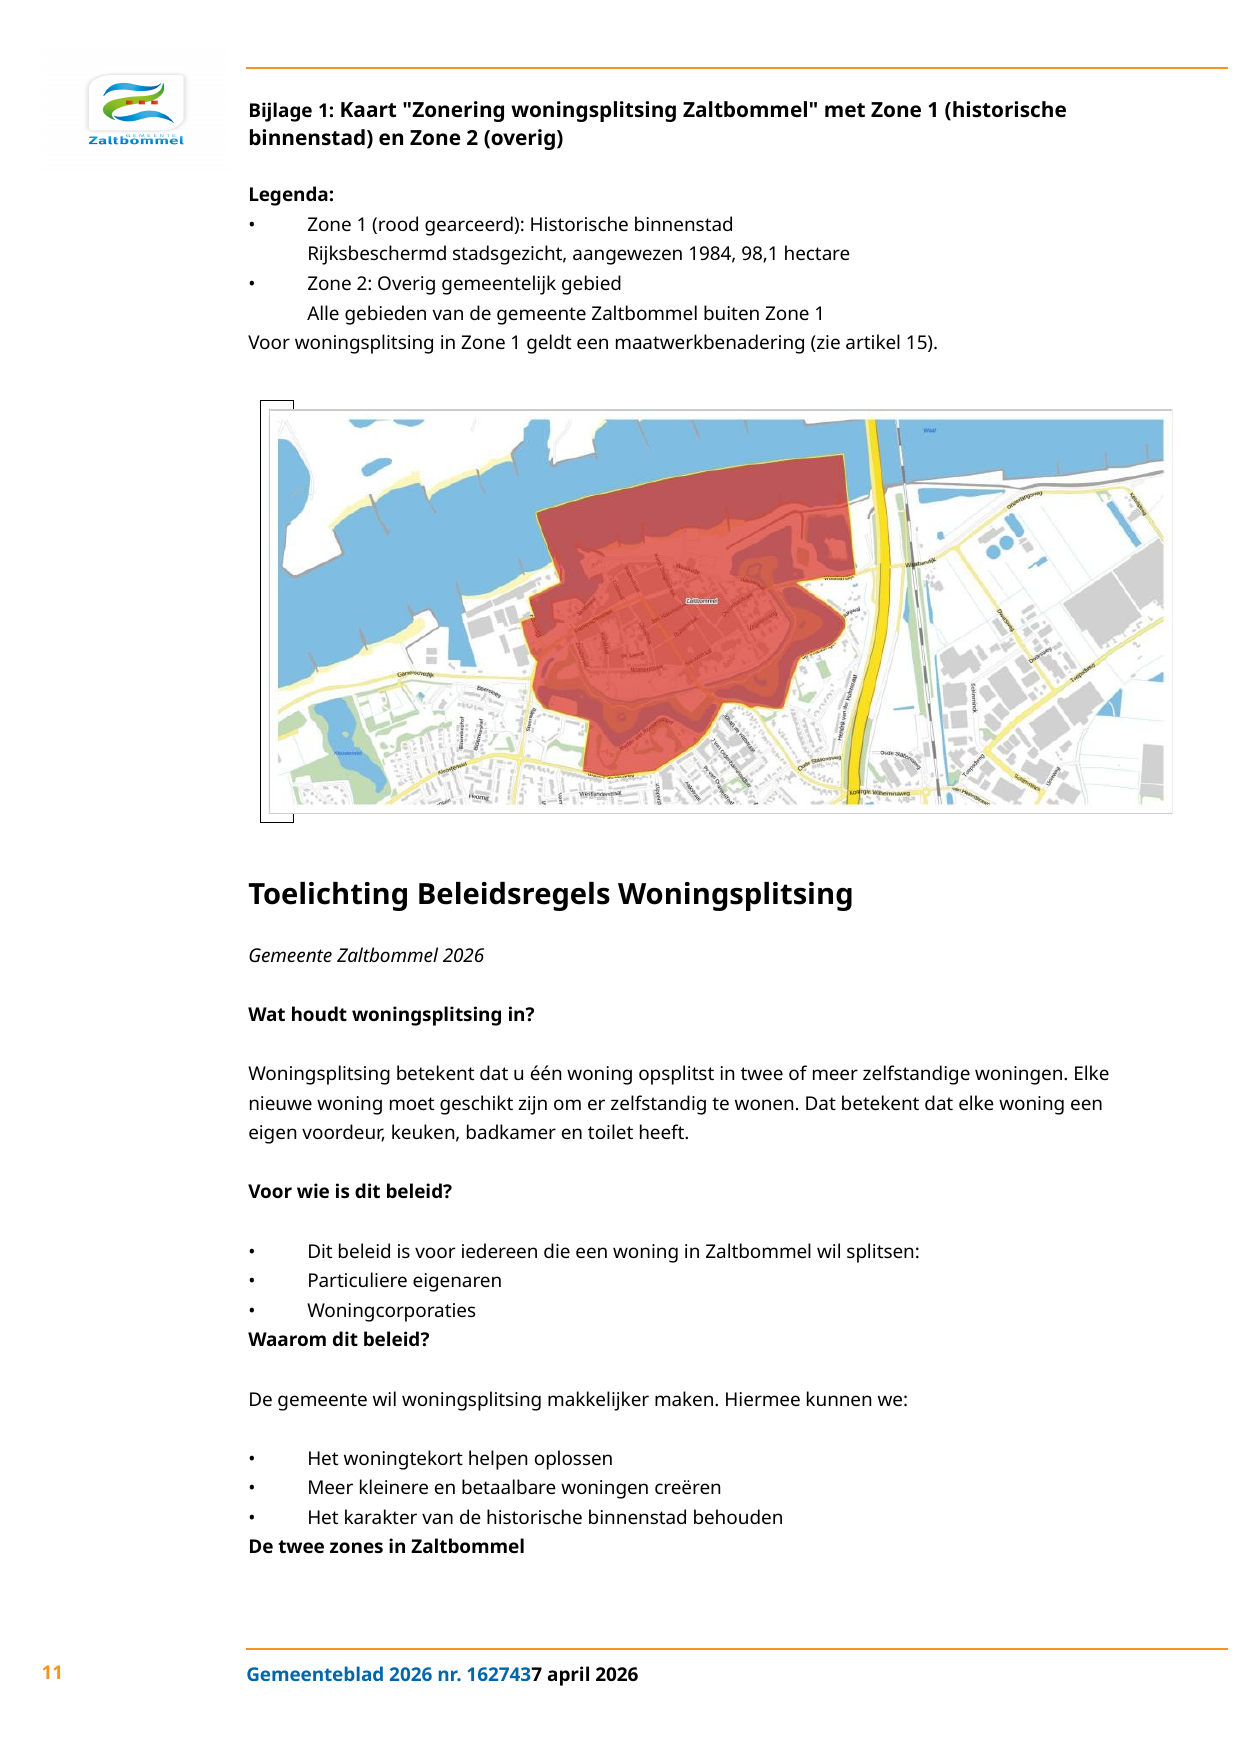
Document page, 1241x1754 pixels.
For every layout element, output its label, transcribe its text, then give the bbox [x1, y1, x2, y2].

text De gemeente wil woningsplitsing makkelijker maken. Hiermee kunnen we: [248, 1386, 1152, 1412]
text Wat houdt woningsplitsing in? [248, 1001, 1152, 1027]
list Zone 1 (rood gearceerd): Historische binnenstad [248, 211, 1152, 237]
list Het karakter van de historische binnenstad behouden [248, 1504, 1152, 1530]
list Particuliere eigenaren [248, 1267, 1152, 1293]
text Legenda: [248, 181, 1152, 207]
text De twee zones in Zaltbommel [248, 1534, 1152, 1559]
list Woningcorporaties [248, 1297, 1152, 1323]
picture [41, 47, 231, 172]
text Woningsplitsing betekent dat u één woning opsplitst in twee of meer zelfstandige woningen. Elke nieuwe woning moet geschikt zijn om er zelfstandig te wonen. Dat betekent dat elke woning een eigen voordeur, keuken, badkamer en toilet heeft. [248, 1060, 1152, 1145]
text Bijlage 1: Kaart "Zonering woningsplitsing Zaltbommel" met Zone 1 (historische binnenstad) en Zone 2 (overig) [248, 95, 1152, 152]
text Gemeente Zaltbommel 2026 [248, 942, 1152, 968]
text Waarom dit beleid? [248, 1327, 1152, 1352]
list Dit beleid is voor iedereen die een woning in Zaltbommel wil splitsen: [248, 1238, 1152, 1264]
list Zone 2: Overig gemeentelijk gebied [248, 270, 1152, 296]
list Alle gebieden van de gemeente Zaltbommel buiten Zone 1 [248, 300, 1152, 325]
text Voor wie is dit beleid? [248, 1179, 1152, 1204]
list Meer kleinere en betaalbare woningen creëren [248, 1474, 1152, 1500]
list Rijksbeschermd stadsgezicht, aangewezen 1984, 98,1 hectare [248, 241, 1152, 266]
text Toelichting Beleidsregels Woningsplitsing [248, 873, 1152, 913]
list Het woningtekort helpen oplossen [248, 1445, 1152, 1471]
text Voor woningsplitsing in Zone 1 geldt een maatwerkbenadering (zie artikel 15). [248, 329, 1152, 355]
picture [268, 409, 1173, 814]
